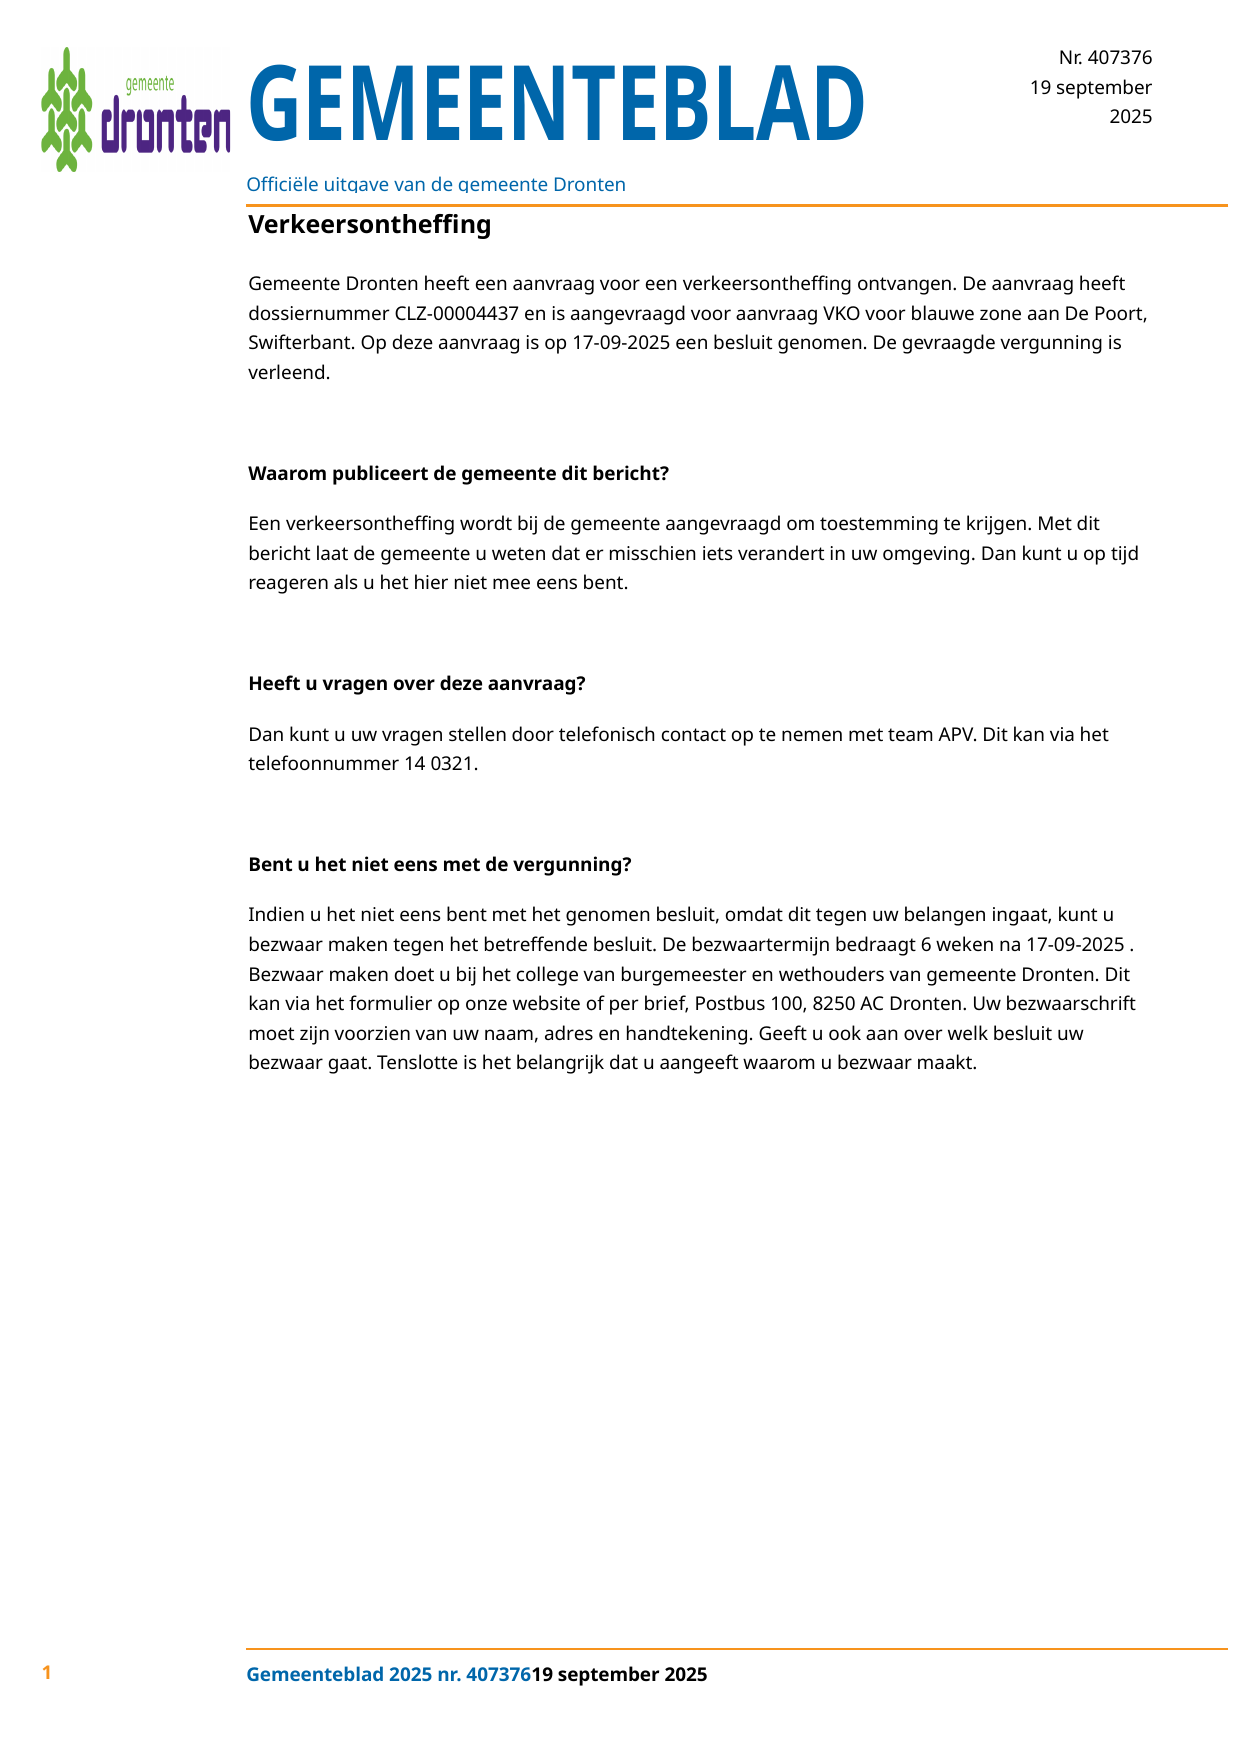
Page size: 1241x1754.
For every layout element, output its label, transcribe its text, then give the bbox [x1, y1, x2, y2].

text Dan kunt u uw vragen stellen door telefonisch contact op te nemen met team APV. Dit kan via het telefoonnummer 14 0321. [248, 721, 1152, 776]
text Gemeente Dronten heeft een aanvraag voor een verkeersontheffing ontvangen. De aanvraag heeft dossiernummer CLZ-00004437 en is aangevraagd voor aanvraag VKO voor blauwe zone aan De Poort, Swifterbant. Op deze aanvraag is op 17-09-2025 een besluit genomen. De gevraagde vergunning is verleend. [248, 270, 1152, 385]
text Bent u het niet eens met de vergunning? [248, 851, 1152, 877]
text Indien u het niet eens bent met het genomen besluit, omdat dit tegen uw belangen ingaat, kunt u bezwaar maken tegen het betreffende besluit. De bezwaartermijn bedraagt 6 weken na 17-09-2025 . Bezwaar maken doet u bij het college van burgemeester en wethouders van gemeente Dronten. Dit kan via het formulier op onze website of per brief, Postbus 100, 8250 AC Dronten. Uw bezwaarschrift moet zijn voorzien van uw naam, adres en handtekening. Geeft u ook aan over welk besluit uw bezwaar gaat. Tenslotte is het belangrijk dat u aangeeft waarom u bezwaar maakt. [248, 902, 1152, 1075]
text Verkeersontheffing [248, 207, 1152, 241]
text Waarom publiceert de gemeente dit bericht? [248, 460, 1152, 486]
picture [41, 47, 231, 172]
text Heeft u vragen over deze aanvraag? [248, 670, 1152, 696]
text Een verkeersontheffing wordt bij de gemeente aangevraagd om toestemming te krijgen. Met dit bericht laat de gemeente u weten dat er misschien iets verandert in uw omgeving. Dan kunt u op tijd reageren als u het hier niet mee eens bent. [248, 510, 1152, 595]
